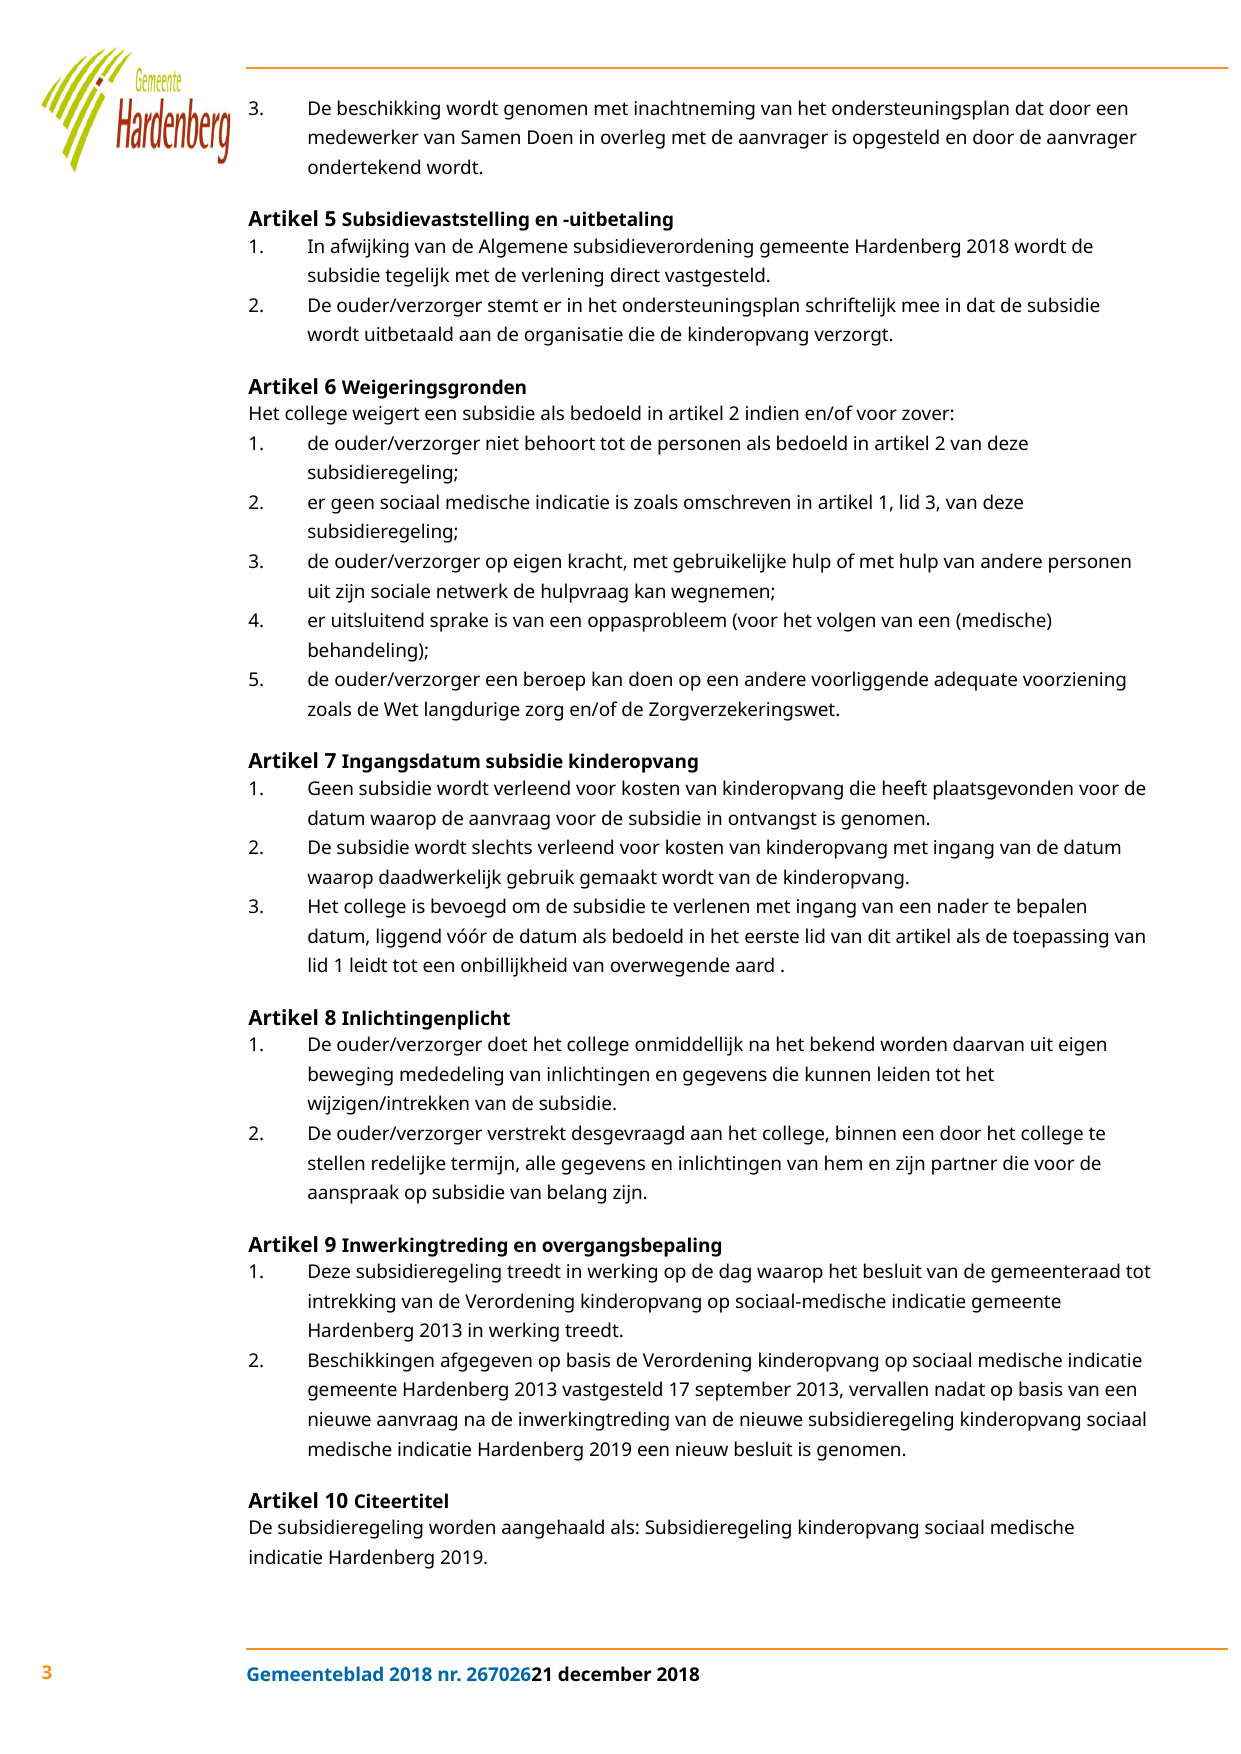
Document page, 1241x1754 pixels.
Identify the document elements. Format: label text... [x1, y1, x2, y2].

text Artikel 5 Subsidievaststelling en -uitbetaling [248, 204, 1152, 233]
text Het college weigert een subsidie als bedoeld in artikel 2 indien en/of voor zover: [248, 400, 1152, 426]
list Het college is bevoegd om de subsidie te verlenen met ingang van een nader te bepalen datum, liggend vóór de datum als bedoeld in het eerste lid van dit artikel als de toepassing van lid 1 leidt tot een onbillijkheid van overwegende aard . [248, 893, 1152, 978]
text Artikel 10 Citeertitel [248, 1486, 1152, 1514]
list de ouder/verzorger niet behoort tot de personen als bedoeld in artikel 2 van deze subsidieregeling; [248, 430, 1152, 485]
list De subsidie wordt slechts verleend voor kosten van kinderopvang met ingang van de datum waarop daadwerkelijk gebruik gemaakt wordt van de kinderopvang. [248, 834, 1152, 889]
list De beschikking wordt genomen met inachtneming van het ondersteuningsplan dat door een medewerker van Samen Doen in overleg met de aanvrager is opgesteld en door de aanvrager ondertekend wordt. [248, 95, 1152, 180]
list er uitsluitend sprake is van een oppasprobleem (voor het volgen van een (medische) behandeling); [248, 607, 1152, 663]
text Artikel 6 Weigeringsgronden [248, 372, 1152, 400]
list In afwijking van de Algemene subsidieverordening gemeente Hardenberg 2018 wordt de subsidie tegelijk met de verlening direct vastgesteld. [248, 233, 1152, 288]
text De subsidieregeling worden aangehaald als: Subsidieregeling kinderopvang sociaal medische indicatie Hardenberg 2019. [248, 1514, 1152, 1570]
list Geen subsidie wordt verleend voor kosten van kinderopvang die heeft plaatsgevonden voor de datum waarop de aanvraag voor de subsidie in ontvangst is genomen. [248, 775, 1152, 830]
list De ouder/verzorger doet het college onmiddellijk na het bekend worden daarvan uit eigen beweging mededeling van inlichtingen en gegevens die kunnen leiden tot het wijzigen/intrekken van de subsidie. [248, 1031, 1152, 1116]
list Deze subsidieregeling treedt in werking op de dag waarop het besluit van de gemeenteraad tot intrekking van de Verordening kinderopvang op sociaal-medische indicatie gemeente Hardenberg 2013 in werking treedt. [248, 1258, 1152, 1343]
list er geen sociaal medische indicatie is zoals omschreven in artikel 1, lid 3, van deze subsidieregeling; [248, 489, 1152, 544]
list De ouder/verzorger verstrekt desgevraagd aan het college, binnen een door het college te stellen redelijke termijn, alle gegevens en inlichtingen van hem en zijn partner die voor de aanspraak op subsidie van belang zijn. [248, 1120, 1152, 1205]
list De ouder/verzorger stemt er in het ondersteuningsplan schriftelijk mee in dat de subsidie wordt uitbetaald aan de organisatie die de kinderopvang verzorgt. [248, 292, 1152, 347]
list de ouder/verzorger een beroep kan doen op een andere voorliggende adequate voorziening zoals de Wet langdurige zorg en/of de Zorgverzekeringswet. [248, 667, 1152, 722]
list Beschikkingen afgegeven op basis de Verordening kinderopvang op sociaal medische indicatie gemeente Hardenberg 2013 vastgesteld 17 september 2013, vervallen nadat op basis van een nieuwe aanvraag na de inwerkingtreding van de nieuwe subsidieregeling kinderopvang sociaal medische indicatie Hardenberg 2019 een nieuw besluit is genomen. [248, 1347, 1152, 1461]
list de ouder/verzorger op eigen kracht, met gebruikelijke hulp of met hulp van andere personen uit zijn sociale netwerk de hulpvraag kan wegnemen; [248, 548, 1152, 604]
text Artikel 9 Inwerkingtreding en overgangsbepaling [248, 1230, 1152, 1258]
text Artikel 7 Ingangsdatum subsidie kinderopvang [248, 747, 1152, 775]
text Artikel 8 Inlichtingenplicht [248, 1003, 1152, 1031]
picture [41, 47, 231, 172]
